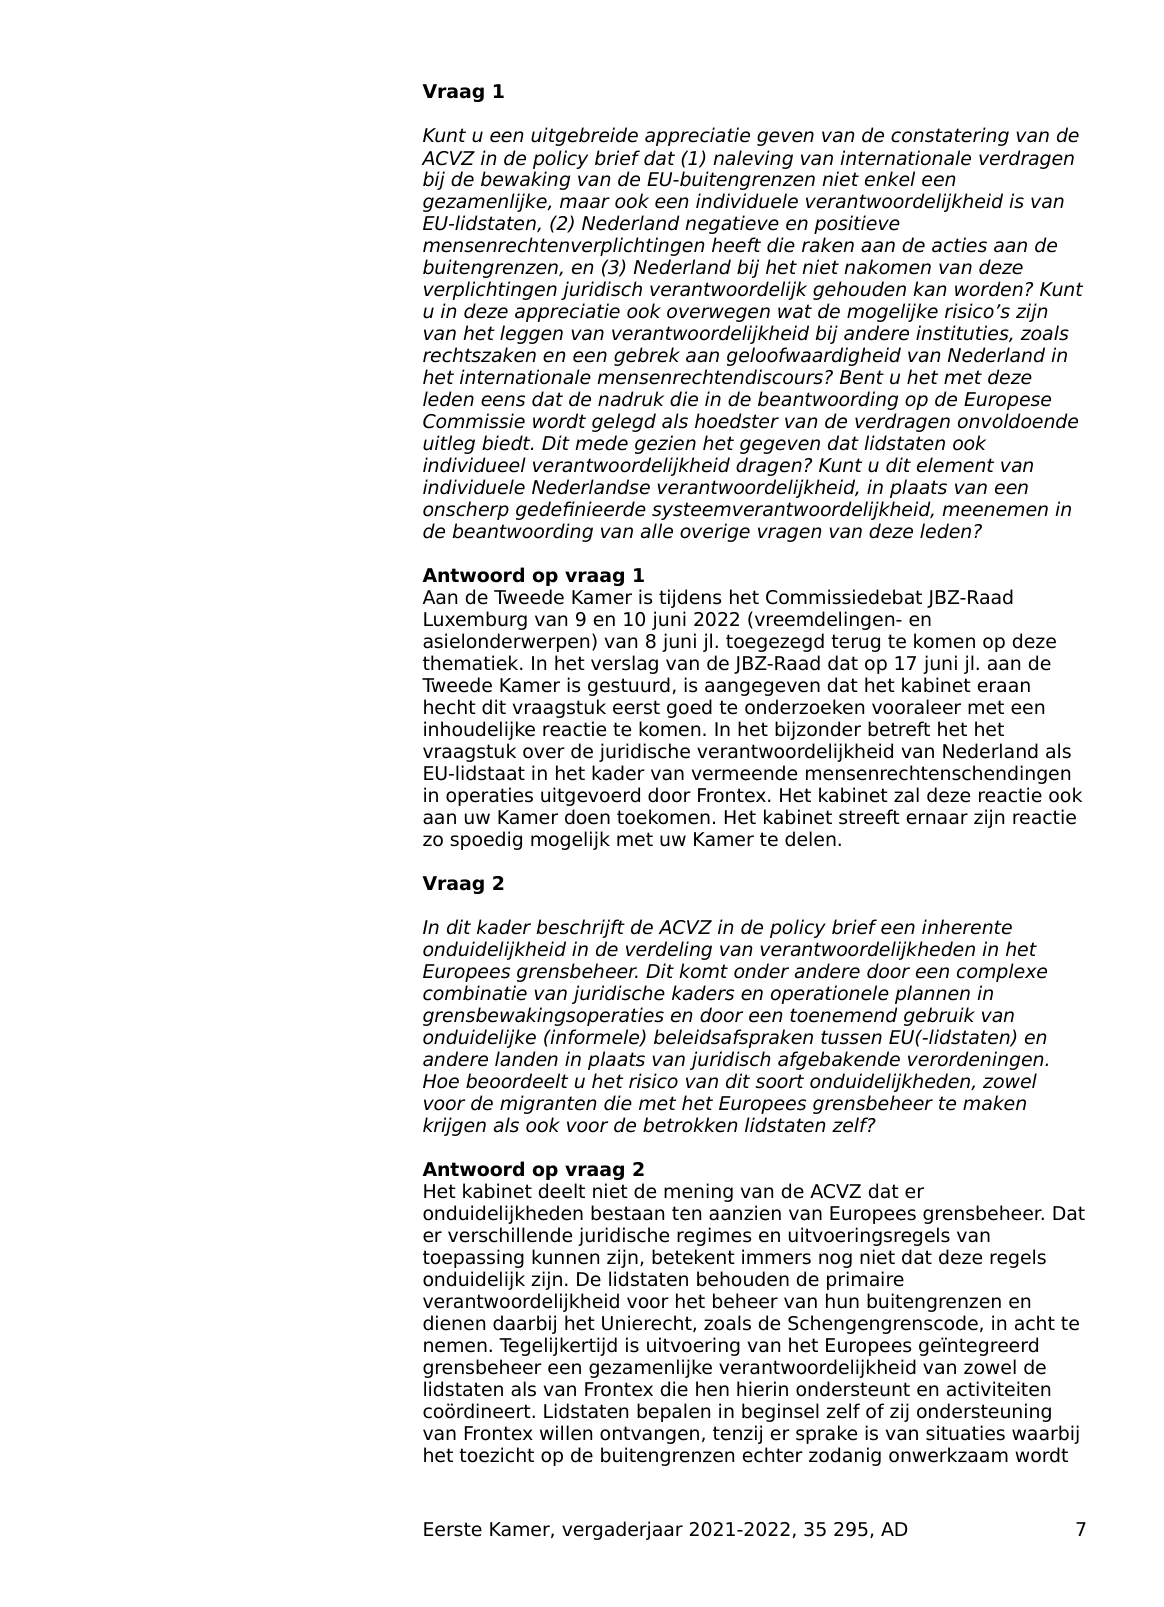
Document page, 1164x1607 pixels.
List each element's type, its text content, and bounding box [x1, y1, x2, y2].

text Kunt u een uitgebreide appreciatie geven van de constatering van de ACVZ in de policy brief dat (1) naleving van internationale verdragen bij de bewaking van de EU-buitengrenzen niet enkel een gezamenlijke, maar ook een individuele verantwoordelijkheid is van EU-lidstaten, (2) Nederland negatieve en positieve mensenrechtenverplichtingen heeft die raken aan de acties aan de buitengrenzen, en (3) Nederland bij het niet nakomen van deze verplichtingen juridisch verantwoordelijk gehouden kan worden? Kunt u in deze appreciatie ook overwegen wat de mogelijke risico’s zijn van het leggen van verantwoordelijkheid bij andere instituties, zoals rechtszaken en een gebrek aan geloofwaardigheid van Nederland in het internationale mensenrechtendiscours? Bent u het met deze leden eens dat de nadruk die in de beantwoording op de Europese Commissie wordt gelegd als hoedster van de verdragen onvoldoende uitleg biedt. Dit mede gezien het gegeven dat lidstaten ook individueel verantwoordelijkheid dragen? Kunt u dit element van individuele Nederlandse verantwoordelijkheid, in plaats van een onscherp gedefinieerde systeemverantwoordelijkheid, meenemen in de beantwoording van alle overige vragen van deze leden? [422, 125, 1087, 543]
text Aan de Tweede Kamer is tijdens het Commissiedebat JBZ-Raad Luxemburg van 9 en 10 juni 2022 (vreemdelingen- en asielonderwerpen) van 8 juni jl. toegezegd terug te komen op deze thematiek. In het verslag van de JBZ-Raad dat op 17 juni jl. aan de Tweede Kamer is gestuurd, is aangegeven dat het kabinet eraan hecht dit vraagstuk eerst goed te onderzoeken vooraleer met een inhoudelijke reactie te komen. In het bijzonder betreft het het vraagstuk over de juridische verantwoordelijkheid van Nederland als EU-lidstaat in het kader van vermeende mensenrechtenschendingen in operaties uitgevoerd door Frontex. Het kabinet zal deze reactie ook aan uw Kamer doen toekomen. Het kabinet streeft ernaar zijn reactie zo spoedig mogelijk met uw Kamer te delen. [422, 587, 1087, 851]
subtitle Vraag 1 [422, 81, 1087, 103]
subtitle Antwoord op vraag 2 [422, 1159, 1087, 1181]
text Het kabinet deelt niet de mening van de ACVZ dat er onduidelijkheden bestaan ten aanzien van Europees grensbeheer. Dat er verschillende juridische regimes en uitvoeringsregels van toepassing kunnen zijn, betekent immers nog niet dat deze regels onduidelijk zijn. De lidstaten behouden de primaire verantwoordelijkheid voor het beheer van hun buitengrenzen en dienen daarbij het Unierecht, zoals de Schengengrenscode, in acht te nemen. Tegelijkertijd is uitvoering van het Europees geïntegreerd grensbeheer een gezamenlijke verantwoordelijkheid van zowel de lidstaten als van Frontex die hen hierin ondersteunt en activiteiten coördineert. Lidstaten bepalen in beginsel zelf of zij ondersteuning van Frontex willen ontvangen, tenzij er sprake is van situaties waarbij het toezicht op de buitengrenzen echter zodanig onwerkzaam wordt [422, 1181, 1087, 1467]
subtitle Antwoord op vraag 1 [422, 565, 1087, 587]
text In dit kader beschrijft de ACVZ in de policy brief een inherente onduidelijkheid in de verdeling van verantwoordelijkheden in het Europees grensbeheer. Dit komt onder andere door een complexe combinatie van juridische kaders en operationele plannen in grensbewakingsoperaties en door een toenemend gebruik van onduidelijke (informele) beleidsafspraken tussen EU(-lidstaten) en andere landen in plaats van juridisch afgebakende verordeningen. Hoe beoordeelt u het risico van dit soort onduidelijkheden, zowel voor de migranten die met het Europees grensbeheer te maken krijgen als ook voor de betrokken lidstaten zelf? [422, 917, 1087, 1137]
subtitle Vraag 2 [422, 873, 1087, 895]
